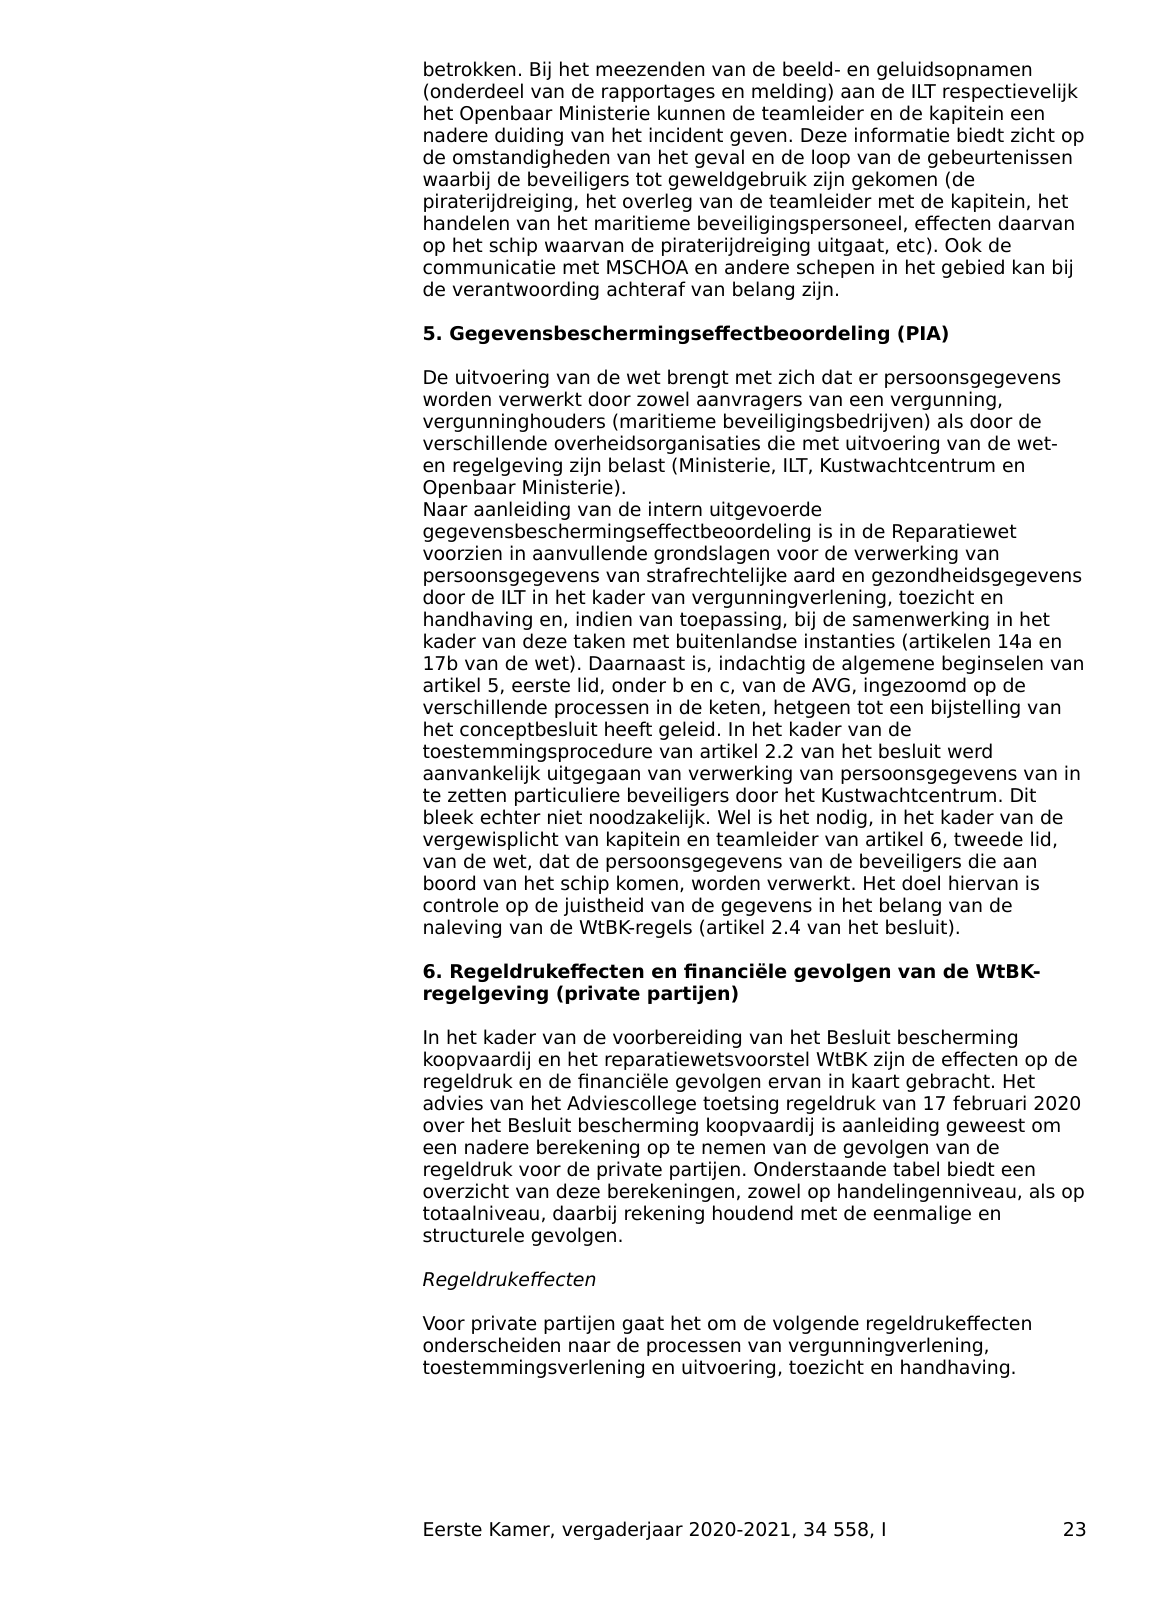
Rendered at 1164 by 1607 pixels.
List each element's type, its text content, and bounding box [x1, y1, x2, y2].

subtitle 6. Regeldrukeffecten en financiële gevolgen van de WtBK-regelgeving (private partijen) [422, 961, 1087, 1005]
subtitle 5. Gegevensbeschermingseffectbeoordeling (PIA) [422, 323, 1087, 345]
text betrokken. Bij het meezenden van de beeld- en geluidsopnamen (onderdeel van de rapportages en melding) aan de ILT respectievelijk het Openbaar Ministerie kunnen de teamleider en de kapitein een nadere duiding van het incident geven. Deze informatie biedt zicht op de omstandigheden van het geval en de loop van de gebeurtenissen waarbij de beveiligers tot geweldgebruik zijn gekomen (de piraterijdreiging, het overleg van de teamleider met de kapitein, het handelen van het maritieme beveiligingspersoneel, effecten daarvan op het schip waarvan de piraterijdreiging uitgaat, etc). Ook de communicatie met MSCHOA en andere schepen in het gebied kan bij de verantwoording achteraf van belang zijn. [422, 59, 1087, 301]
text De uitvoering van de wet brengt met zich dat er persoonsgegevens worden verwerkt door zowel aanvragers van een vergunning, vergunninghouders (maritieme beveiligingsbedrijven) als door de verschillende overheidsorganisaties die met uitvoering van de wet- en regelgeving zijn belast (Ministerie, ILT, Kustwachtcentrum en Openbaar Ministerie). [422, 367, 1087, 499]
text Voor private partijen gaat het om de volgende regeldrukeffecten onderscheiden naar de processen van vergunningverlening, toestemmingsverlening en uitvoering, toezicht en handhaving. [422, 1313, 1087, 1379]
text Naar aanleiding van de intern uitgevoerde gegevensbeschermingseffectbeoordeling is in de Reparatiewet voorzien in aanvullende grondslagen voor de verwerking van persoonsgegevens van strafrechtelijke aard en gezondheidsgegevens door de ILT in het kader van vergunningverlening, toezicht en handhaving en, indien van toepassing, bij de samenwerking in het kader van deze taken met buitenlandse instanties (artikelen 14a en 17b van de wet). Daarnaast is, indachtig de algemene beginselen van artikel 5, eerste lid, onder b en c, van de AVG, ingezoomd op de verschillende processen in de keten, hetgeen tot een bijstelling van het conceptbesluit heeft geleid. In het kader van de toestemmingsprocedure van artikel 2.2 van het besluit werd aanvankelijk uitgegaan van verwerking van persoonsgegevens van in te zetten particuliere beveiligers door het Kustwachtcentrum. Dit bleek echter niet noodzakelijk. Wel is het nodig, in het kader van de vergewisplicht van kapitein en teamleider van artikel 6, tweede lid, van de wet, dat de persoonsgegevens van de beveiligers die aan boord van het schip komen, worden verwerkt. Het doel hiervan is controle op de juistheid van de gegevens in het belang van de naleving van de WtBK-regels (artikel 2.4 van het besluit). [422, 499, 1087, 939]
text In het kader van de voorbereiding van het Besluit bescherming koopvaardij en het reparatiewetsvoorstel WtBK zijn de effecten op de regeldruk en de financiële gevolgen ervan in kaart gebracht. Het advies van het Adviescollege toetsing regeldruk van 17 februari 2020 over het Besluit bescherming koopvaardij is aanleiding geweest om een nadere berekening op te nemen van de gevolgen van de regeldruk voor de private partijen. Onderstaande tabel biedt een overzicht van deze berekeningen, zowel op handelingenniveau, als op totaalniveau, daarbij rekening houdend met de eenmalige en structurele gevolgen. [422, 1027, 1087, 1247]
subtitle Regeldrukeffecten [422, 1269, 1087, 1291]
